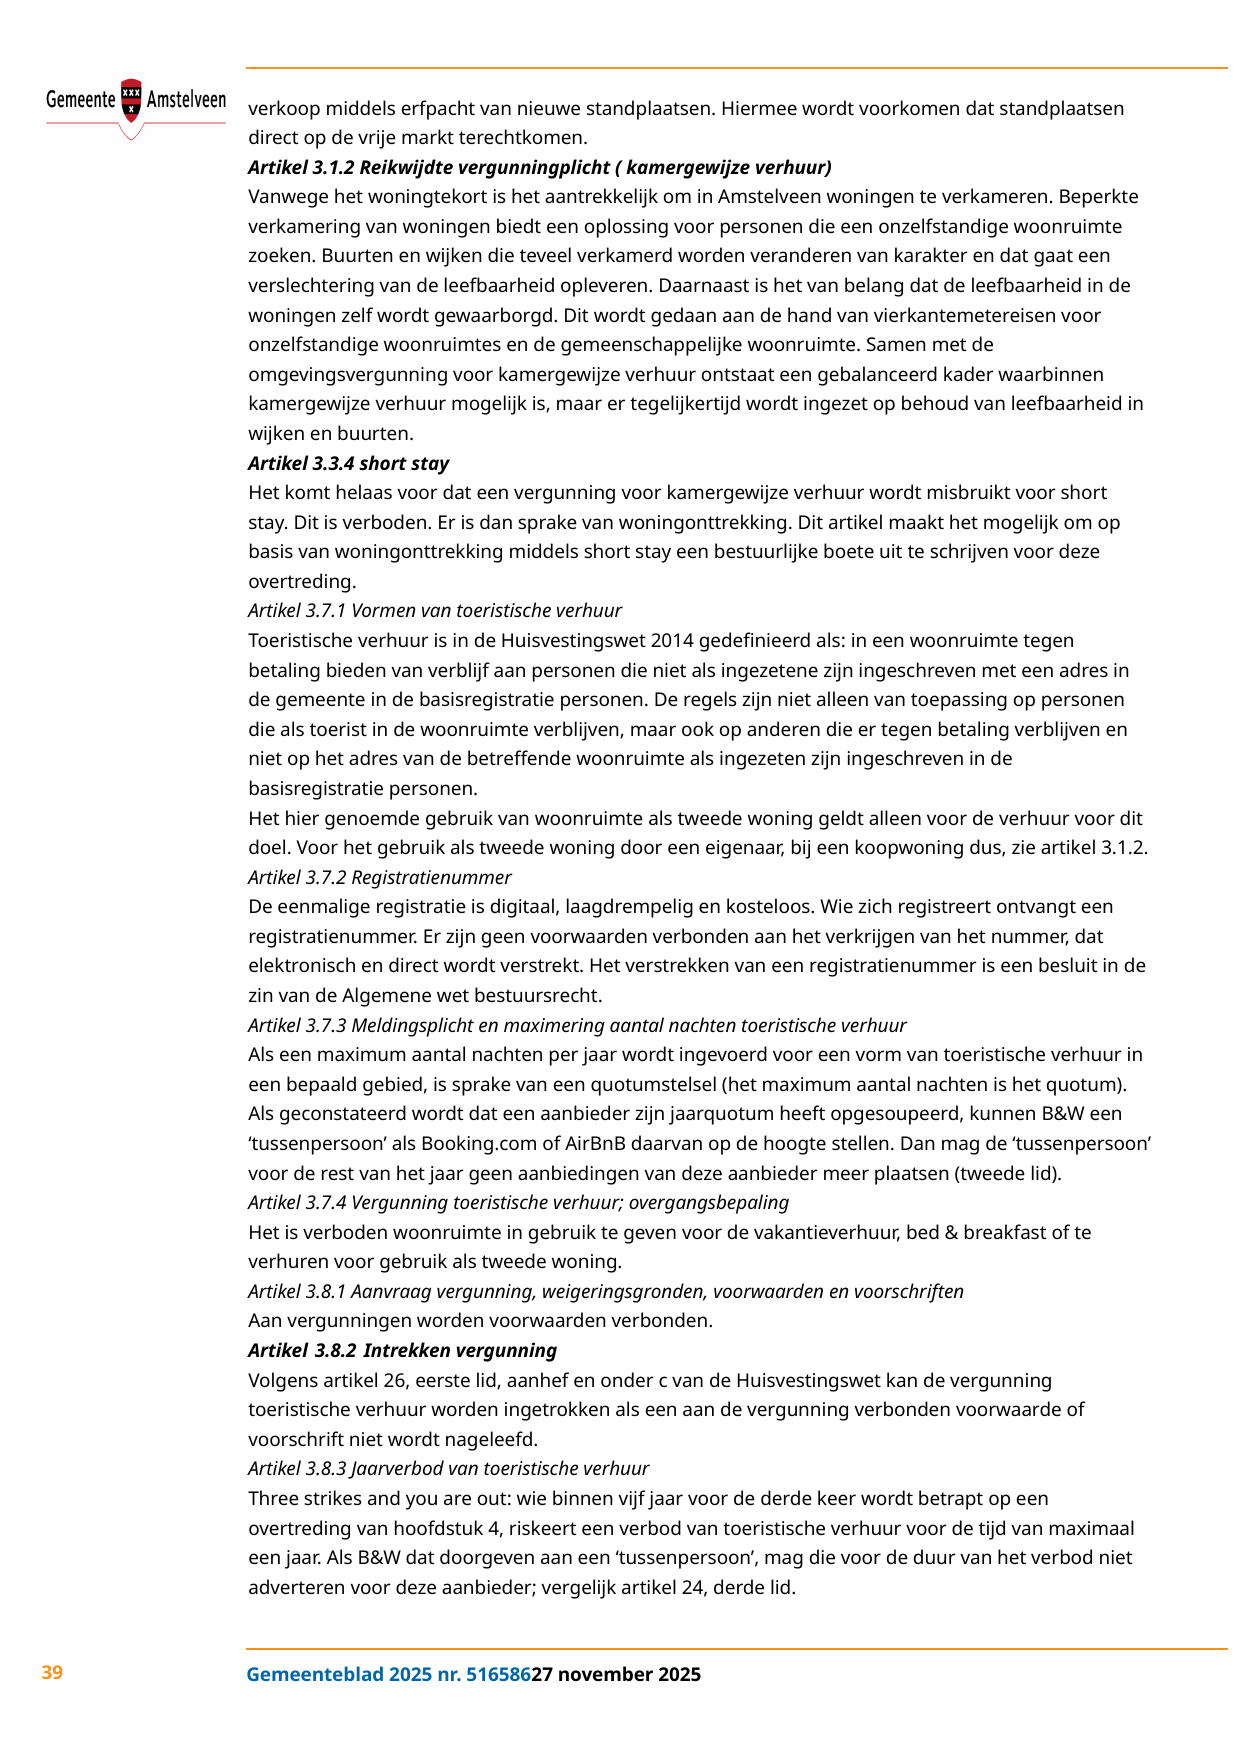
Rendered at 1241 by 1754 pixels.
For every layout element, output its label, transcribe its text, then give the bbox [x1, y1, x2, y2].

text De eenmalige registratie is digitaal, laagdrempelig en kosteloos. Wie zich registreert ontvangt een registratienummer. Er zijn geen voorwaarden verbonden aan het verkrijgen van het nummer, dat elektronisch en direct wordt verstrekt. Het verstrekken van een registratienummer is een besluit in de zin van de Algemene wet bestuursrecht. [248, 893, 1152, 1008]
text Het is verboden woonruimte in gebruik te geven voor de vakantieverhuur, bed & breakfast of te verhuren voor gebruik als tweede woning. [248, 1219, 1152, 1274]
text Artikel 3.7.4 Vergunning toeristische verhuur; overgangsbepaling [248, 1189, 1152, 1215]
picture [41, 47, 231, 172]
text Artikel 3.8.1 Aanvraag vergunning, weigeringsgronden, voorwaarden en voorschriften [248, 1278, 1152, 1304]
text Artikel 3.8.2 Intrekken vergunning [248, 1337, 1152, 1363]
text Artikel 3.8.3 Jaarverbod van toeristische verhuur [248, 1456, 1152, 1481]
text Three strikes and you are out: wie binnen vijf jaar voor de derde keer wordt betrapt op een overtreding van hoofdstuk 4, riskeert een verbod van toeristische verhuur voor de tijd van maximaal een jaar. Als B&W dat doorgeven aan een ‘tussenpersoon’, mag die voor de duur van het verbod niet adverteren voor deze aanbieder; vergelijk artikel 24, derde lid. [248, 1485, 1152, 1600]
text Artikel 3.7.2 Registratienummer [248, 864, 1152, 890]
text Het komt helaas voor dat een vergunning voor kamergewijze verhuur wordt misbruikt voor short stay. Dit is verboden. Er is dan sprake van woningonttrekking. Dit artikel maakt het mogelijk om op basis van woningonttrekking middels short stay een bestuurlijke boete uit te schrijven voor deze overtreding. [248, 479, 1152, 594]
text Het hier genoemde gebruik van woonruimte als tweede woning geldt alleen voor de verhuur voor dit doel. Voor het gebruik als tweede woning door een eigenaar, bij een koopwoning dus, zie artikel 3.1.2. [248, 805, 1152, 860]
text Toeristische verhuur is in de Huisvestingswet 2014 gedefinieerd als: in een woonruimte tegen betaling bieden van verblijf aan personen die niet als ingezetene zijn ingeschreven met een adres in de gemeente in de basisregistratie personen. De regels zijn niet alleen van toepassing op personen die als toerist in de woonruimte verblijven, maar ook op anderen die er tegen betaling verblijven en niet op het adres van de betreffende woonruimte als ingezeten zijn ingeschreven in de basisregistratie personen. [248, 627, 1152, 801]
text verkoop middels erfpacht van nieuwe standplaatsen. Hiermee wordt voorkomen dat standplaatsen direct op de vrije markt terechtkomen. [248, 95, 1152, 150]
text Artikel 3.7.3 Meldingsplicht en maximering aantal nachten toeristische verhuur [248, 1012, 1152, 1038]
text Artikel 3.1.2 Reikwijdte vergunningplicht ( kamergewijze verhuur) [248, 154, 1152, 180]
text Artikel 3.3.4 short stay [248, 450, 1152, 476]
text Aan vergunningen worden voorwaarden verbonden. [248, 1308, 1152, 1333]
text Als een maximum aantal nachten per jaar wordt ingevoerd voor een vorm van toeristische verhuur in een bepaald gebied, is sprake van een quotumstelsel (het maximum aantal nachten is het quotum). Als geconstateerd wordt dat een aanbieder zijn jaarquotum heeft opgesoupeerd, kunnen B&W een ‘tussenpersoon’ als Booking.com of AirBnB daarvan op de hoogte stellen. Dan mag de ‘tussenpersoon’ voor de rest van het jaar geen aanbiedingen van deze aanbieder meer plaatsen (tweede lid). [248, 1041, 1152, 1186]
text Volgens artikel 26, eerste lid, aanhef en onder c van de Huisvestingswet kan de vergunning toeristische verhuur worden ingetrokken als een aan de vergunning verbonden voorwaarde of voorschrift niet wordt nageleefd. [248, 1367, 1152, 1452]
text Vanwege het woningtekort is het aantrekkelijk om in Amstelveen woningen te verkameren. Beperkte verkamering van woningen biedt een oplossing voor personen die een onzelfstandige woonruimte zoeken. Buurten en wijken die teveel verkamerd worden veranderen van karakter en dat gaat een verslechtering van de leefbaarheid opleveren. Daarnaast is het van belang dat de leefbaarheid in de woningen zelf wordt gewaarborgd. Dit wordt gedaan aan de hand van vierkantemetereisen voor onzelfstandige woonruimtes en de gemeenschappelijke woonruimte. Samen met de omgevingsvergunning voor kamergewijze verhuur ontstaat een gebalanceerd kader waarbinnen kamergewijze verhuur mogelijk is, maar er tegelijkertijd wordt ingezet op behoud van leefbaarheid in wijken en buurten. [248, 183, 1152, 446]
text Artikel 3.7.1 Vormen van toeristische verhuur [248, 598, 1152, 623]
